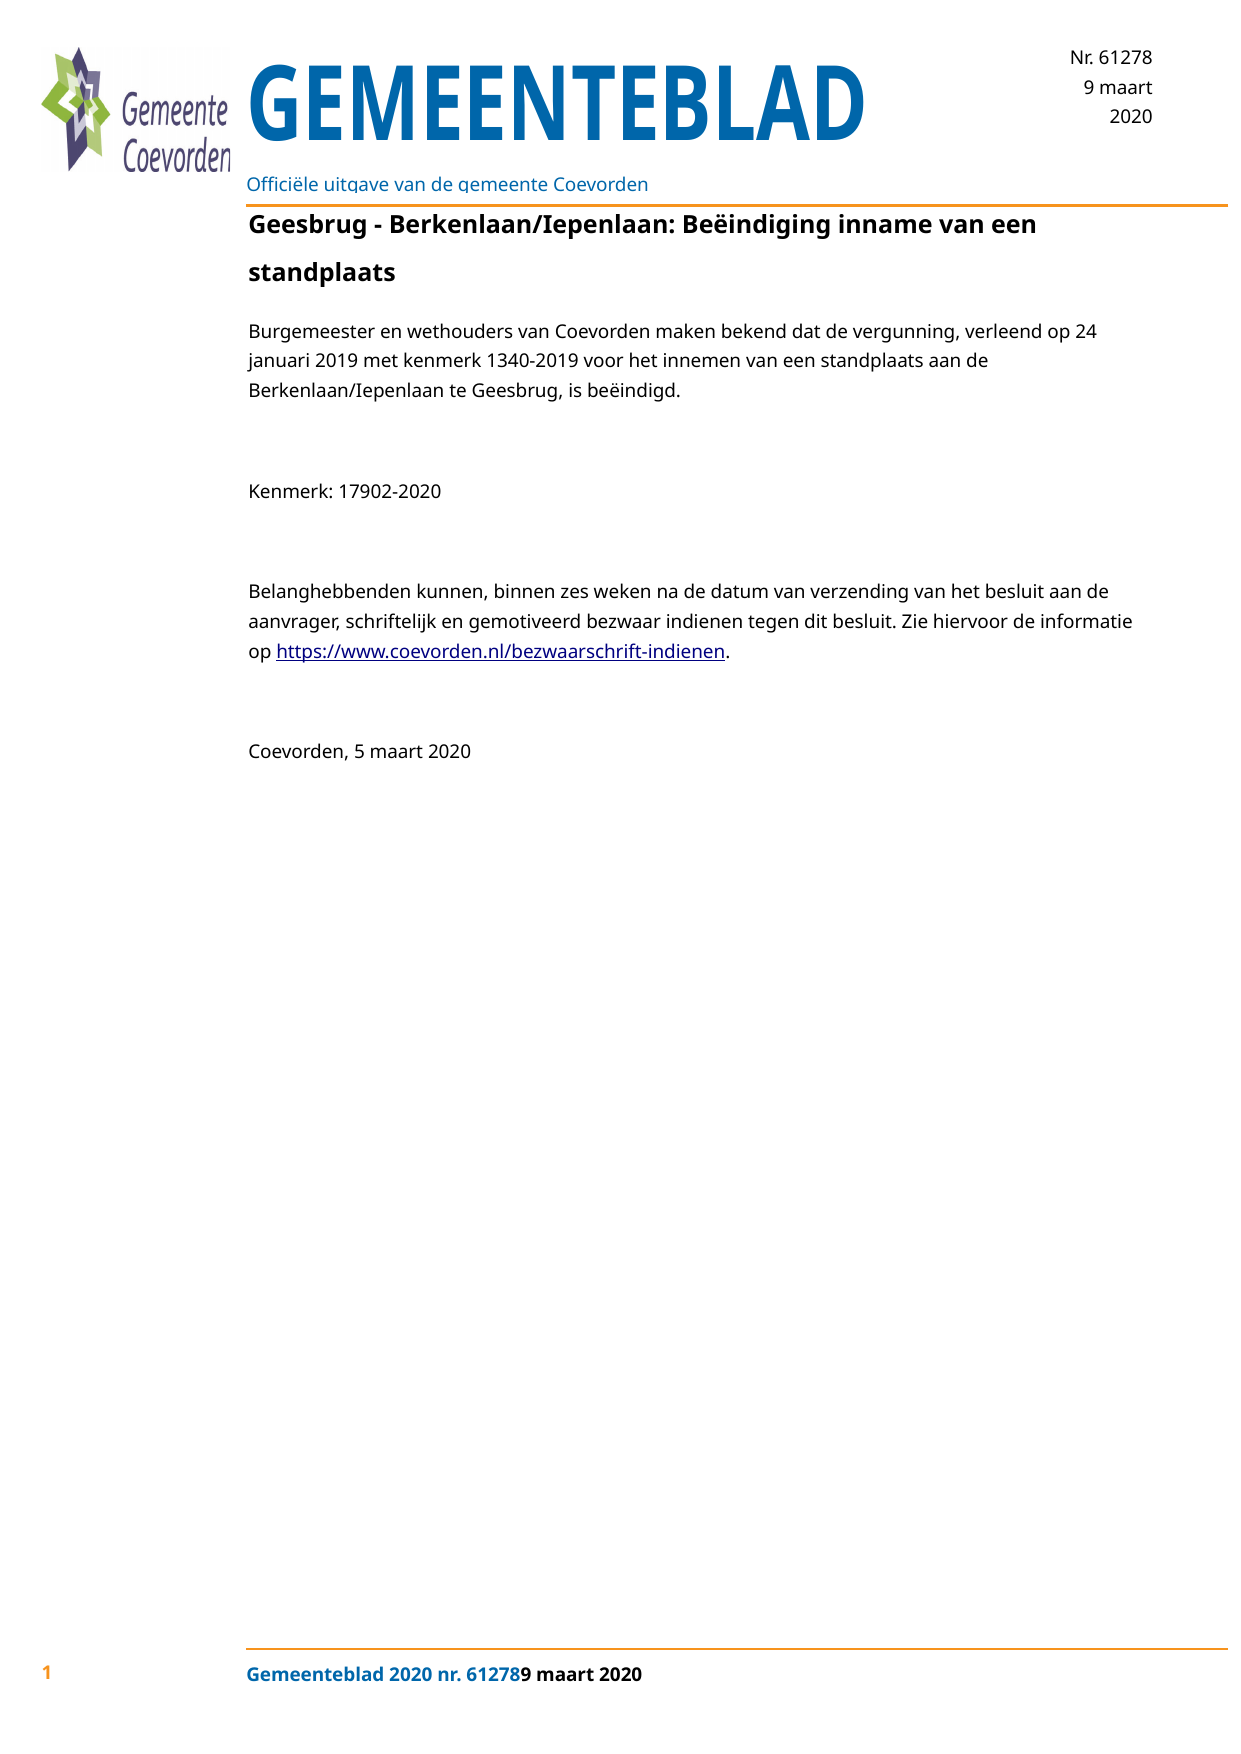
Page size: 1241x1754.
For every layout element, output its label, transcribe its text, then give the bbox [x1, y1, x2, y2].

text Belanghebbenden kunnen, binnen zes weken na de datum van verzending van het besluit aan de aanvrager, schriftelijk en gemotiveerd bezwaar indienen tegen dit besluit. Zie hiervoor de informatie op https://www.coevorden.nl/bezwaarschrift-indienen. [248, 579, 1152, 664]
picture [41, 47, 231, 172]
text Burgemeester en wethouders van Coevorden maken bekend dat de vergunning, verleend op 24 januari 2019 met kenmerk 1340-2019 voor het innemen van een standplaats aan de Berkenlaan/Iepenlaan te Geesbrug, is beëindigd. [248, 318, 1152, 403]
text Coevorden, 5 maart 2020 [248, 739, 1152, 764]
text Geesbrug - Berkenlaan/Iepenlaan: Beëindiging inname van een standplaats [248, 207, 1152, 288]
text Kenmerk: 17902-2020 [248, 478, 1152, 504]
